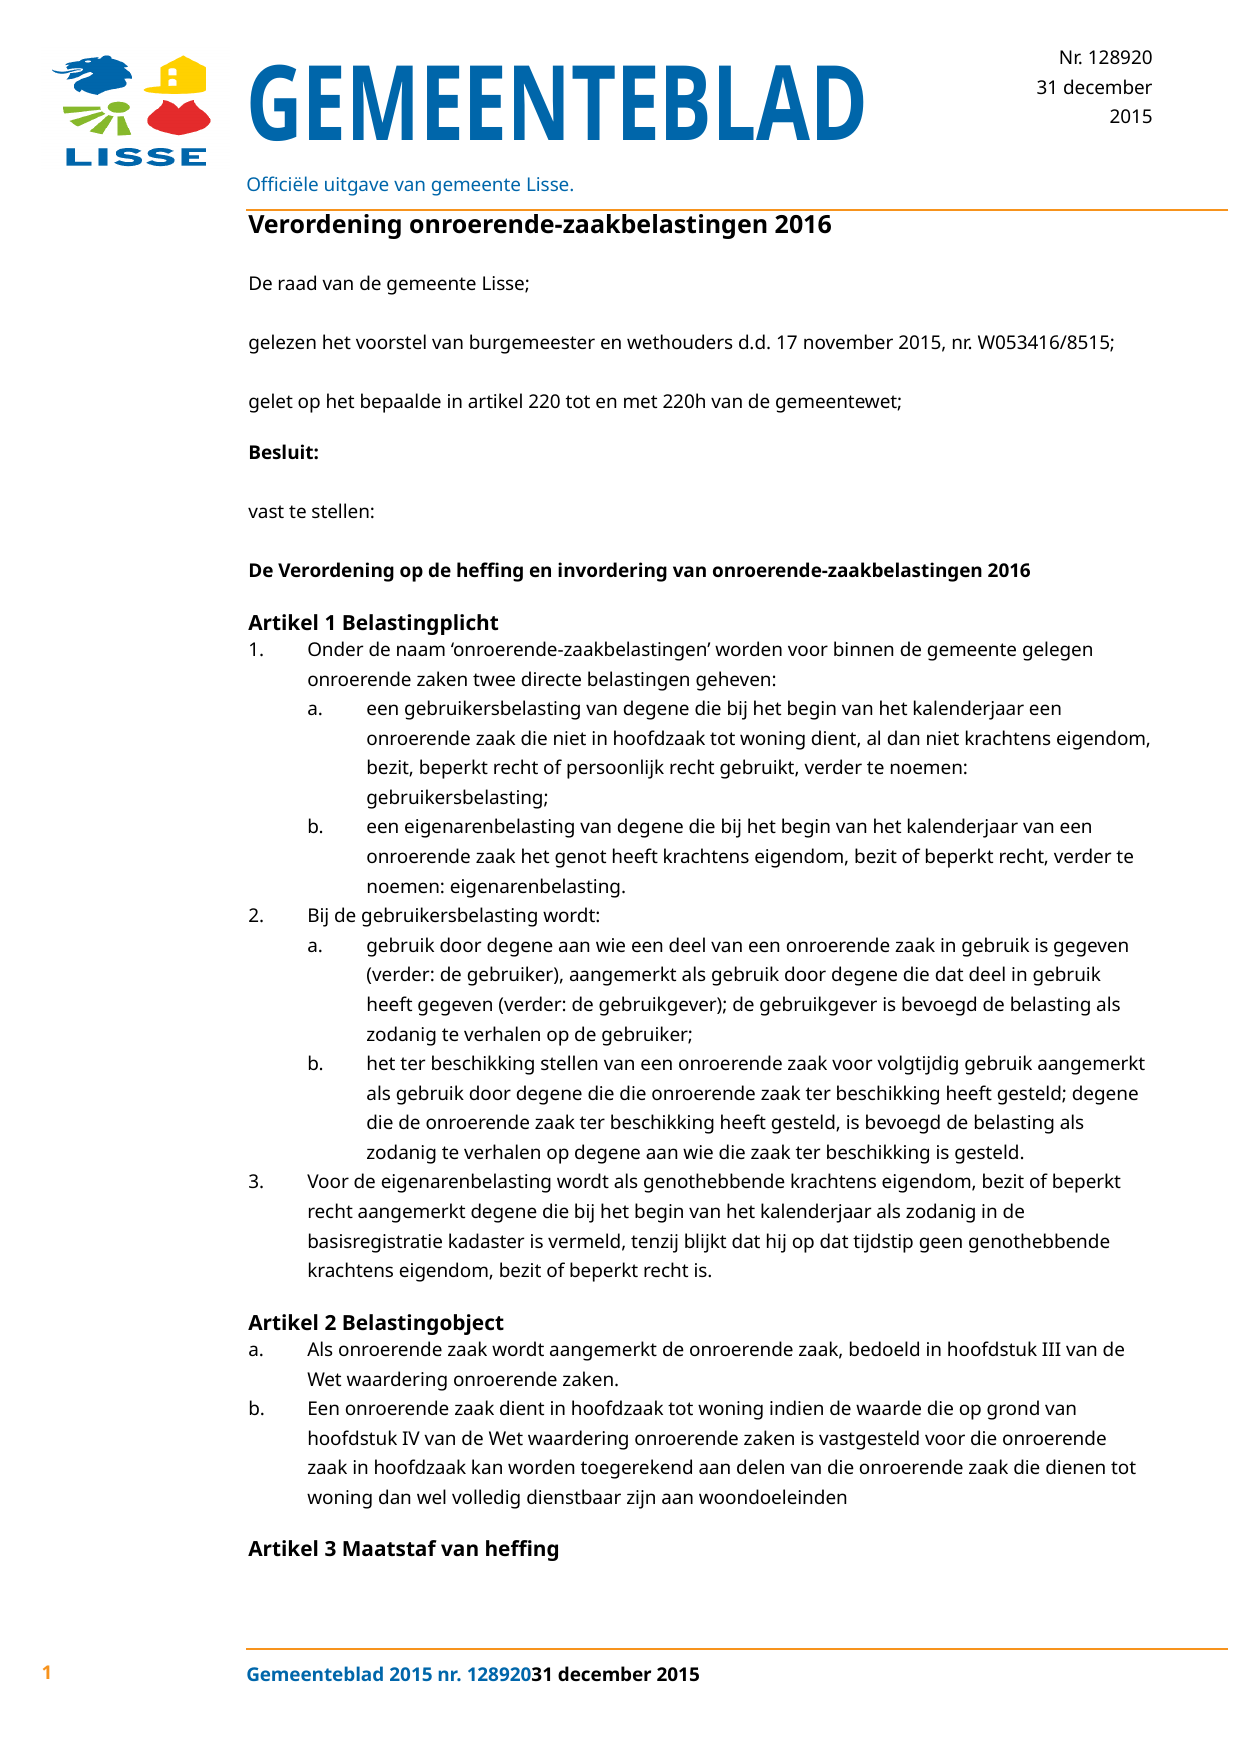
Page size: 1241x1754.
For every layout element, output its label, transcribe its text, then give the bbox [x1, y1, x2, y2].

text Artikel 1 Belastingplicht [248, 608, 1152, 636]
text Artikel 2 Belastingobject [248, 1308, 1152, 1336]
list Bij de gebruikersbelasting wordt: [248, 902, 1152, 928]
text Verordening onroerende-zaakbelastingen 2016 [248, 211, 1152, 241]
list gebruik door degene aan wie een deel van een onroerende zaak in gebruik is gegeven (verder: de gebruiker), aangemerkt als gebruik door degene die dat deel in gebruik heeft gegeven (verder: de gebruikgever); de gebruikgever is bevoegd de belasting als zodanig te verhalen op de gebruiker; [307, 932, 1152, 1046]
list Een onroerende zaak dient in hoofdzaak tot woning indien de waarde die op grond van hoofdstuk IV van de Wet waardering onroerende zaken is vastgesteld voor die onroerende zaak in hoofdzaak kan worden toegerekend aan delen van die onroerende zaak die dienen tot woning dan wel volledig dienstbaar zijn aan woondoeleinden [248, 1395, 1152, 1510]
text De raad van de gemeente Lisse; [248, 270, 1152, 296]
picture [41, 47, 231, 172]
text vast te stellen: [248, 498, 1152, 524]
list Als onroerende zaak wordt aangemerkt de onroerende zaak, bedoeld in hoofdstuk III van de Wet waardering onroerende zaken. [248, 1336, 1152, 1392]
text gelet op het bepaalde in artikel 220 tot en met 220h van de gemeentewet; [248, 389, 1152, 414]
text gelezen het voorstel van burgemeester en wethouders d.d. 17 november 2015, nr. W053416/8515; [248, 329, 1152, 355]
list Voor de eigenarenbelasting wordt als genothebbende krachtens eigendom, bezit of beperkt recht aangemerkt degene die bij het begin van het kalenderjaar als zodanig in de basisregistratie kadaster is vermeld, tenzij blijkt dat hij op dat tijdstip geen genothebbende krachtens eigendom, bezit of beperkt recht is. [248, 1169, 1152, 1283]
text De Verordening op de heffing en invordering van onroerende-zaakbelastingen 2016 [248, 557, 1152, 583]
text Artikel 3 Maatstaf van heffing [248, 1534, 1152, 1563]
text Besluit: [248, 439, 1152, 465]
list een gebruikersbelasting van degene die bij het begin van het kalenderjaar een onroerende zaak die niet in hoofdzaak tot woning dient, al dan niet krachtens eigendom, bezit, beperkt recht of persoonlijk recht gebruikt, verder te noemen: gebruikersbelasting; [307, 695, 1152, 810]
list het ter beschikking stellen van een onroerende zaak voor volgtijdig gebruik aangemerkt als gebruik door degene die die onroerende zaak ter beschikking heeft gesteld; degene die de onroerende zaak ter beschikking heeft gesteld, is bevoegd de belasting als zodanig te verhalen op degene aan wie die zaak ter beschikking is gesteld. [307, 1050, 1152, 1165]
list Onder de naam ‘onroerende-zaakbelastingen’ worden voor binnen de gemeente gelegen onroerende zaken twee directe belastingen geheven: [248, 636, 1152, 691]
list een eigenarenbelasting van degene die bij het begin van het kalenderjaar van een onroerende zaak het genot heeft krachtens eigendom, bezit of beperkt recht, verder te noemen: eigenarenbelasting. [307, 814, 1152, 898]
